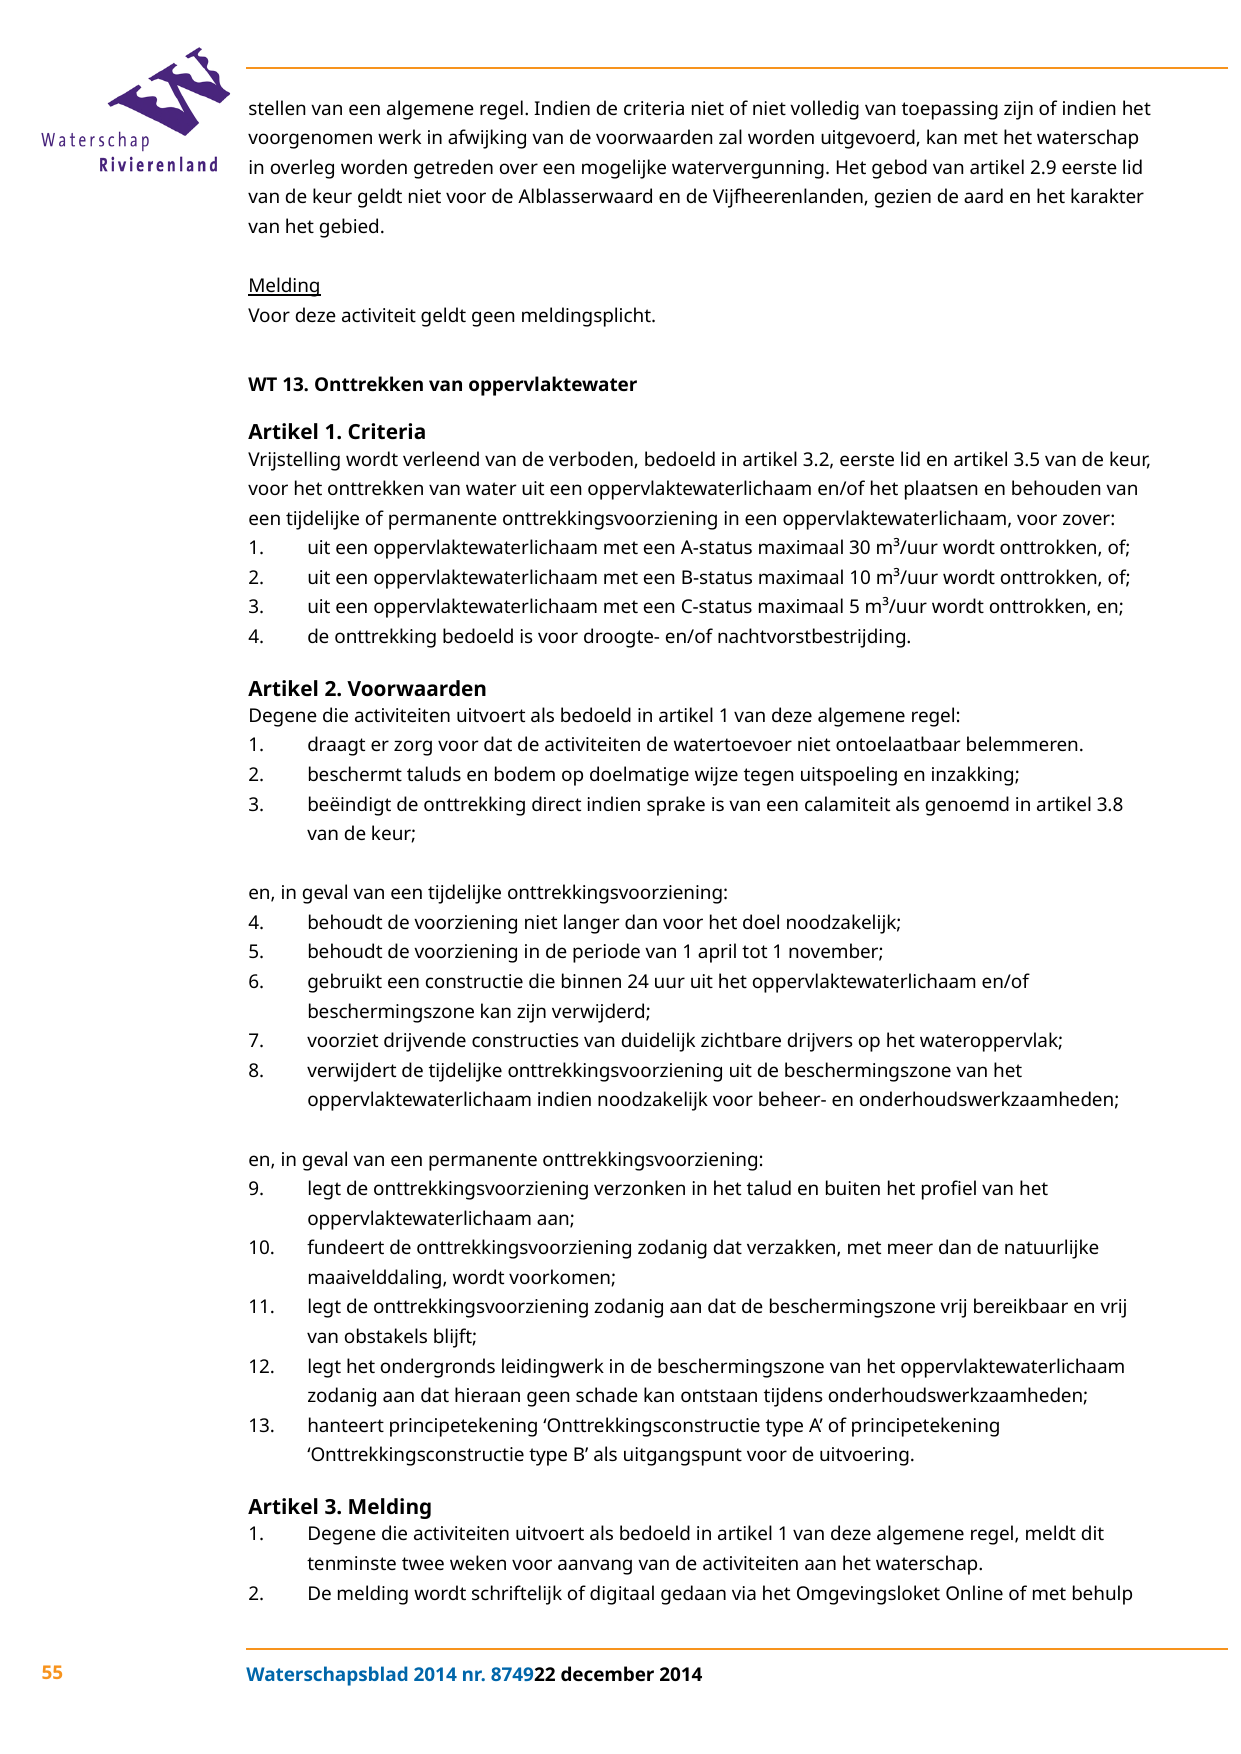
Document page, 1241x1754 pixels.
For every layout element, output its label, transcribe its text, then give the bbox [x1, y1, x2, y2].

list voorziet drijvende constructies van duidelijk zichtbare drijvers op het wateroppervlak; [248, 1027, 1152, 1053]
text Artikel 2. Voorwaarden [248, 674, 1152, 702]
list beschermt taluds en bodem op doelmatige wijze tegen uitspoeling en inzakking; [248, 761, 1152, 787]
list fundeert de onttrekkingsvoorziening zodanig dat verzakken, met meer dan de natuurlijke maaivelddaling, wordt voorkomen; [248, 1234, 1152, 1290]
list draagt er zorg voor dat de activiteiten de watertoevoer niet ontoelaatbaar belemmeren. [248, 732, 1152, 757]
list legt de onttrekkingsvoorziening zodanig aan dat de beschermingszone vrij bereikbaar en vrij van obstakels blijft; [248, 1294, 1152, 1349]
list Degene die activiteiten uitvoert als bedoeld in artikel 1 van deze algemene regel, meldt dit tenminste twee weken voor aanvang van de activiteiten aan het waterschap. [248, 1521, 1152, 1576]
text Vrijstelling wordt verleend van de verboden, bedoeld in artikel 3.2, eerste lid en artikel 3.5 van de keur, voor het onttrekken van water uit een oppervlaktewaterlichaam en/of het plaatsen en behouden van een tijdelijke of permanente onttrekkingsvoorziening in een oppervlaktewaterlichaam, voor zover: [248, 446, 1152, 531]
list de onttrekking bedoeld is voor droogte- en/of nachtvorstbestrijding. [248, 623, 1152, 649]
text en, in geval van een permanente onttrekkingsvoorziening: [248, 1146, 1152, 1172]
text Degene die activiteiten uitvoert als bedoeld in artikel 1 van deze algemene regel: [248, 702, 1152, 728]
list legt de onttrekkingsvoorziening verzonken in het talud en buiten het profiel van het oppervlaktewaterlichaam aan; [248, 1175, 1152, 1231]
list uit een oppervlaktewaterlichaam met een A-status maximaal 30 m³/uur wordt onttrokken, of; [248, 534, 1152, 560]
text Voor deze activiteit geldt geen meldingsplicht. [248, 302, 1152, 328]
list gebruikt een constructie die binnen 24 uur uit het oppervlaktewaterlichaam en/of beschermingszone kan zijn verwijderd; [248, 968, 1152, 1024]
text stellen van een algemene regel. Indien de criteria niet of niet volledig van toepassing zijn of indien het voorgenomen werk in afwijking van de voorwaarden zal worden uitgevoerd, kan met het waterschap in overleg worden getreden over een mogelijke watervergunning. Het gebod van artikel 2.9 eerste lid van de keur geldt niet voor de Alblasserwaard en de Vijfheerenlanden, gezien de aard en het karakter van het gebied. [248, 95, 1152, 239]
list uit een oppervlaktewaterlichaam met een B-status maximaal 10 m³/uur wordt onttrokken, of; [248, 564, 1152, 590]
picture [41, 47, 231, 172]
text en, in geval van een tijdelijke onttrekkingsvoorziening: [248, 879, 1152, 905]
text Artikel 1. Criteria [248, 417, 1152, 446]
list behoudt de voorziening niet langer dan voor het doel noodzakelijk; [248, 909, 1152, 935]
list behoudt de voorziening in de periode van 1 april tot 1 november; [248, 939, 1152, 964]
list hanteert principetekening ‘Onttrekkingsconstructie type A’ of principetekening ‘Onttrekkingsconstructie type B’ als uitgangspunt voor de uitvoering. [248, 1412, 1152, 1467]
text Melding [248, 272, 1152, 298]
text Artikel 3. Melding [248, 1492, 1152, 1521]
text WT 13. Onttrekken van oppervlaktewater [248, 371, 1152, 396]
list beëindigt de onttrekking direct indien sprake is van een calamiteit als genoemd in artikel 3.8 van de keur; [248, 791, 1152, 846]
list De melding wordt schriftelijk of digitaal gedaan via het Omgevingsloket Online of met behulp [248, 1580, 1152, 1605]
list verwijdert de tijdelijke onttrekkingsvoorziening uit de beschermingszone van het oppervlaktewaterlichaam indien noodzakelijk voor beheer- en onderhoudswerkzaamheden; [248, 1057, 1152, 1112]
list legt het ondergronds leidingwerk in de beschermingszone van het oppervlaktewaterlichaam zodanig aan dat hieraan geen schade kan ontstaan tijdens onderhoudswerkzaamheden; [248, 1353, 1152, 1408]
list uit een oppervlaktewaterlichaam met een C-status maximaal 5 m³/uur wordt onttrokken, en; [248, 594, 1152, 619]
